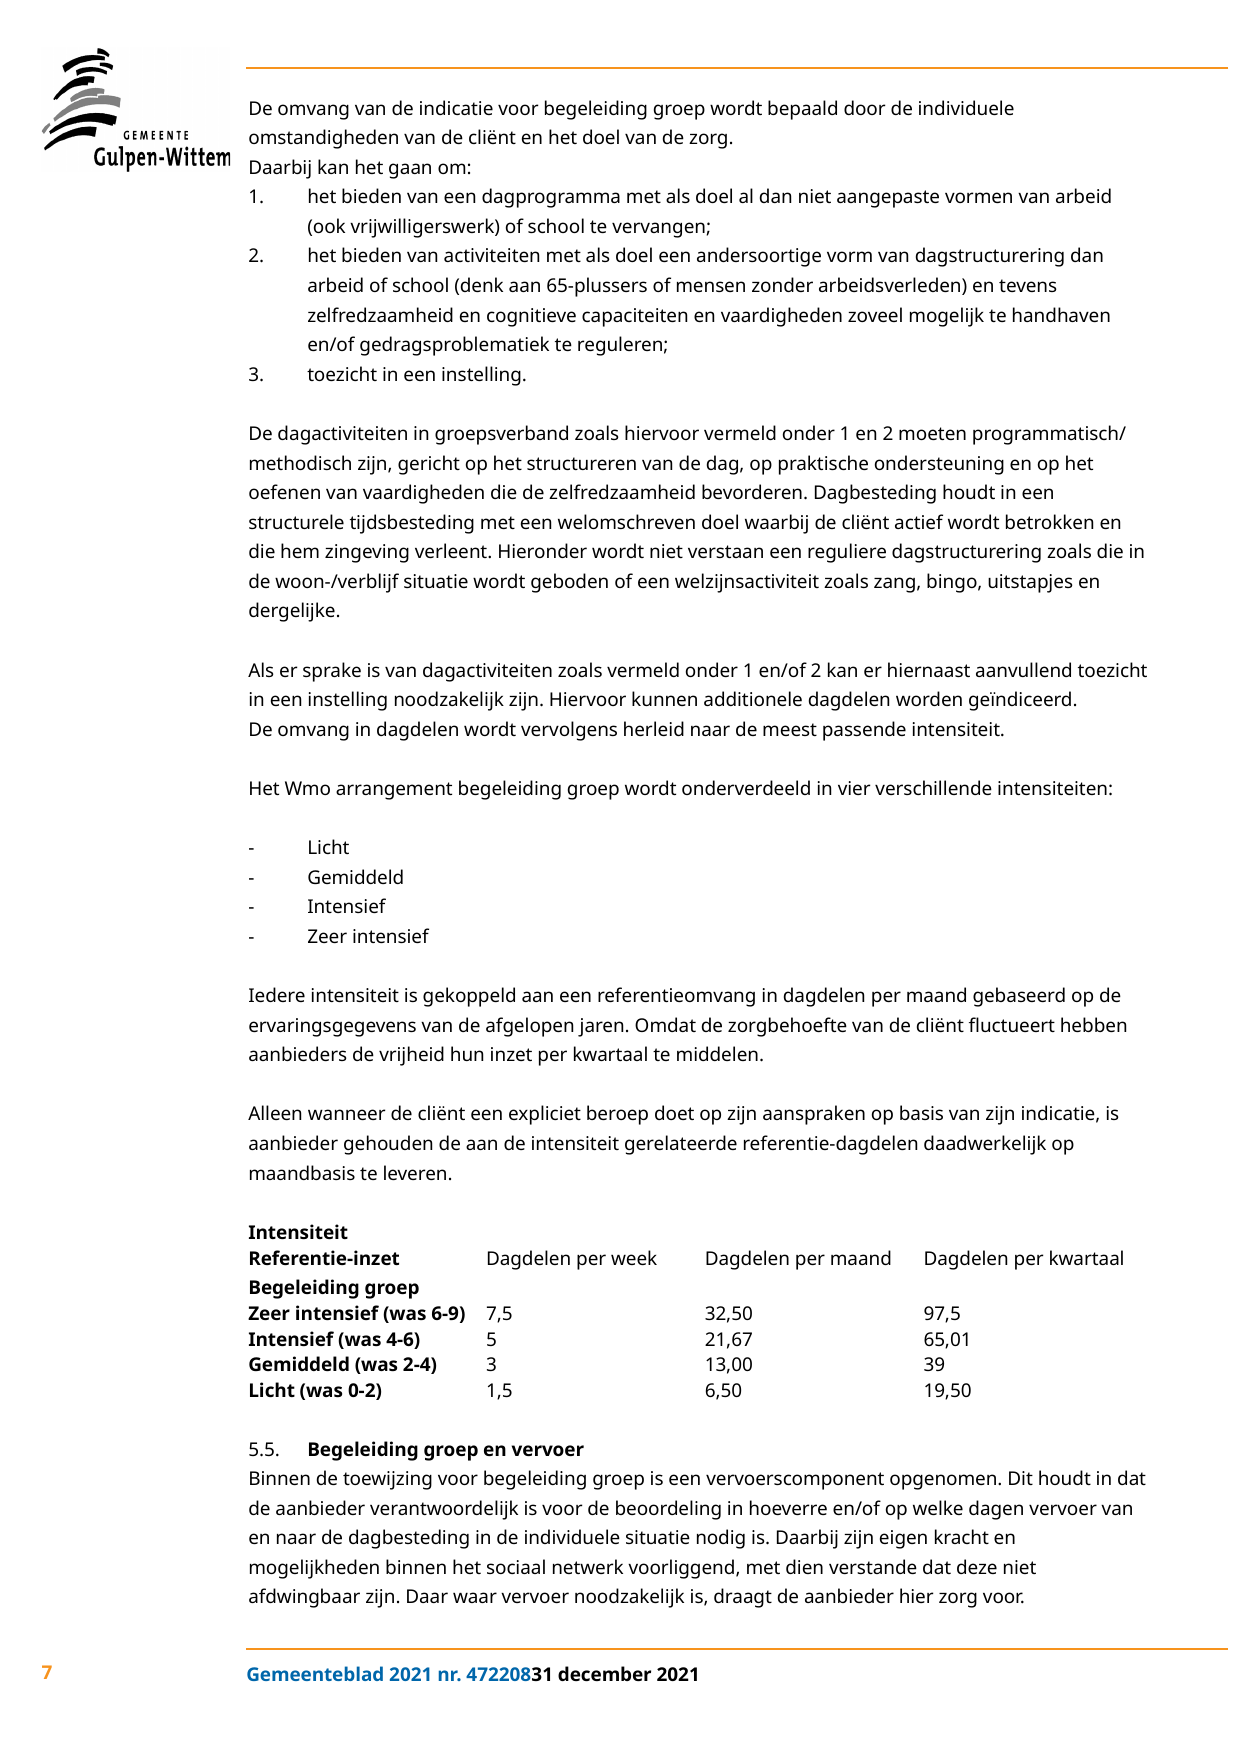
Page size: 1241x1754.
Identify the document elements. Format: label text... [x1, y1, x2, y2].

text De omvang in dagdelen wordt vervolgens herleid naar de meest passende intensiteit. [248, 716, 1152, 742]
list Intensief [248, 893, 1152, 919]
list Begeleiding groep en vervoer [248, 1436, 1152, 1462]
picture [41, 47, 231, 172]
table_cell 21,67 [705, 1326, 923, 1352]
table_cell Dagdelen per week [486, 1245, 704, 1300]
table_cell 97,5 [923, 1300, 1152, 1326]
list toezicht in een instelling. [248, 361, 1152, 387]
table_cell 3 [486, 1352, 704, 1377]
table_cell 65,01 [923, 1326, 1152, 1352]
table_cell 39 [923, 1352, 1152, 1377]
table_cell Intensief (was 4-6) [248, 1326, 486, 1352]
list Gemiddeld [248, 864, 1152, 890]
table_cell Zeer intensief (was 6-9) [248, 1300, 486, 1326]
table_cell Gemiddeld (was 2-4) [248, 1352, 486, 1377]
list Zeer intensief [248, 923, 1152, 949]
text Binnen de toewijzing voor begeleiding groep is een vervoerscomponent opgenomen. Dit houdt in dat de aanbieder verantwoordelijk is voor de beoordeling in hoeverre en/of op welke dagen vervoer van en naar de dagbesteding in de individuele situatie nodig is. Daarbij zijn eigen kracht en mogelijkheden binnen het sociaal netwerk voorliggend, met dien verstande dat deze niet afdwingbaar zijn. Daar waar vervoer noodzakelijk is, draagt de aanbieder hier zorg voor. [248, 1465, 1152, 1609]
list Licht [248, 834, 1152, 860]
text Alleen wanneer de cliënt een expliciet beroep doet op zijn aanspraken op basis van zijn indicatie, is aanbieder gehouden de aan de intensiteit gerelateerde referentie-dagdelen daadwerkelijk op maandbasis te leveren. [248, 1101, 1152, 1186]
list het bieden van een dagprogramma met als doel al dan niet aangepaste vormen van arbeid (ook vrijwilligerswerk) of school te vervangen; [248, 183, 1152, 239]
text Daarbij kan het gaan om: [248, 154, 1152, 180]
text Als er sprake is van dagactiviteiten zoals vermeld onder 1 en/of 2 kan er hiernaast aanvullend toezicht in een instelling noodzakelijk zijn. Hiervoor kunnen additionele dagdelen worden geïndiceerd. [248, 657, 1152, 712]
table_cell Referentie-inzet Begeleiding groep [248, 1245, 486, 1300]
table_header Intensiteit [248, 1219, 1152, 1245]
table_cell Dagdelen per kwartaal [923, 1245, 1152, 1300]
table_cell Licht (was 0-2) [248, 1377, 486, 1403]
table_cell 1,5 [486, 1377, 704, 1403]
table_cell Dagdelen per maand [705, 1245, 923, 1300]
list het bieden van activiteiten met als doel een andersoortige vorm van dagstructurering dan arbeid of school (denk aan 65-plussers of mensen zonder arbeidsverleden) en tevens zelfredzaamheid en cognitieve capaciteiten en vaardigheden zoveel mogelijk te handhaven en/of gedragsproblematiek te reguleren; [248, 243, 1152, 357]
table_cell 19,50 [923, 1377, 1152, 1403]
text De dagactiviteiten in groepsverband zoals hiervoor vermeld onder 1 en 2 moeten programmatisch/ methodisch zijn, gericht op het structureren van de dag, op praktische ondersteuning en op het oefenen van vaardigheden die de zelfredzaamheid bevorderen. Dagbesteding houdt in een structurele tijdsbesteding met een welomschreven doel waarbij de cliënt actief wordt betrokken en die hem zingeving verleent. Hieronder wordt niet verstaan een reguliere dagstructurering zoals die in de woon-/verblijf situatie wordt geboden of een welzijnsactiviteit zoals zang, bingo, uitstapjes en dergelijke. [248, 420, 1152, 623]
table_cell 7,5 [486, 1300, 704, 1326]
table_cell 13,00 [705, 1352, 923, 1377]
text Iedere intensiteit is gekoppeld aan een referentieomvang in dagdelen per maand gebaseerd op de ervaringsgegevens van de afgelopen jaren. Omdat de zorgbehoefte van de cliënt fluctueert hebben aanbieders de vrijheid hun inzet per kwartaal te middelen. [248, 982, 1152, 1067]
text De omvang van de indicatie voor begeleiding groep wordt bepaald door de individuele omstandigheden van de cliënt en het doel van de zorg. [248, 95, 1152, 150]
text Het Wmo arrangement begeleiding groep wordt onderverdeeld in vier verschillende intensiteiten: [248, 775, 1152, 801]
table_cell 6,50 [705, 1377, 923, 1403]
table_cell 5 [486, 1326, 704, 1352]
table_cell 32,50 [705, 1300, 923, 1326]
